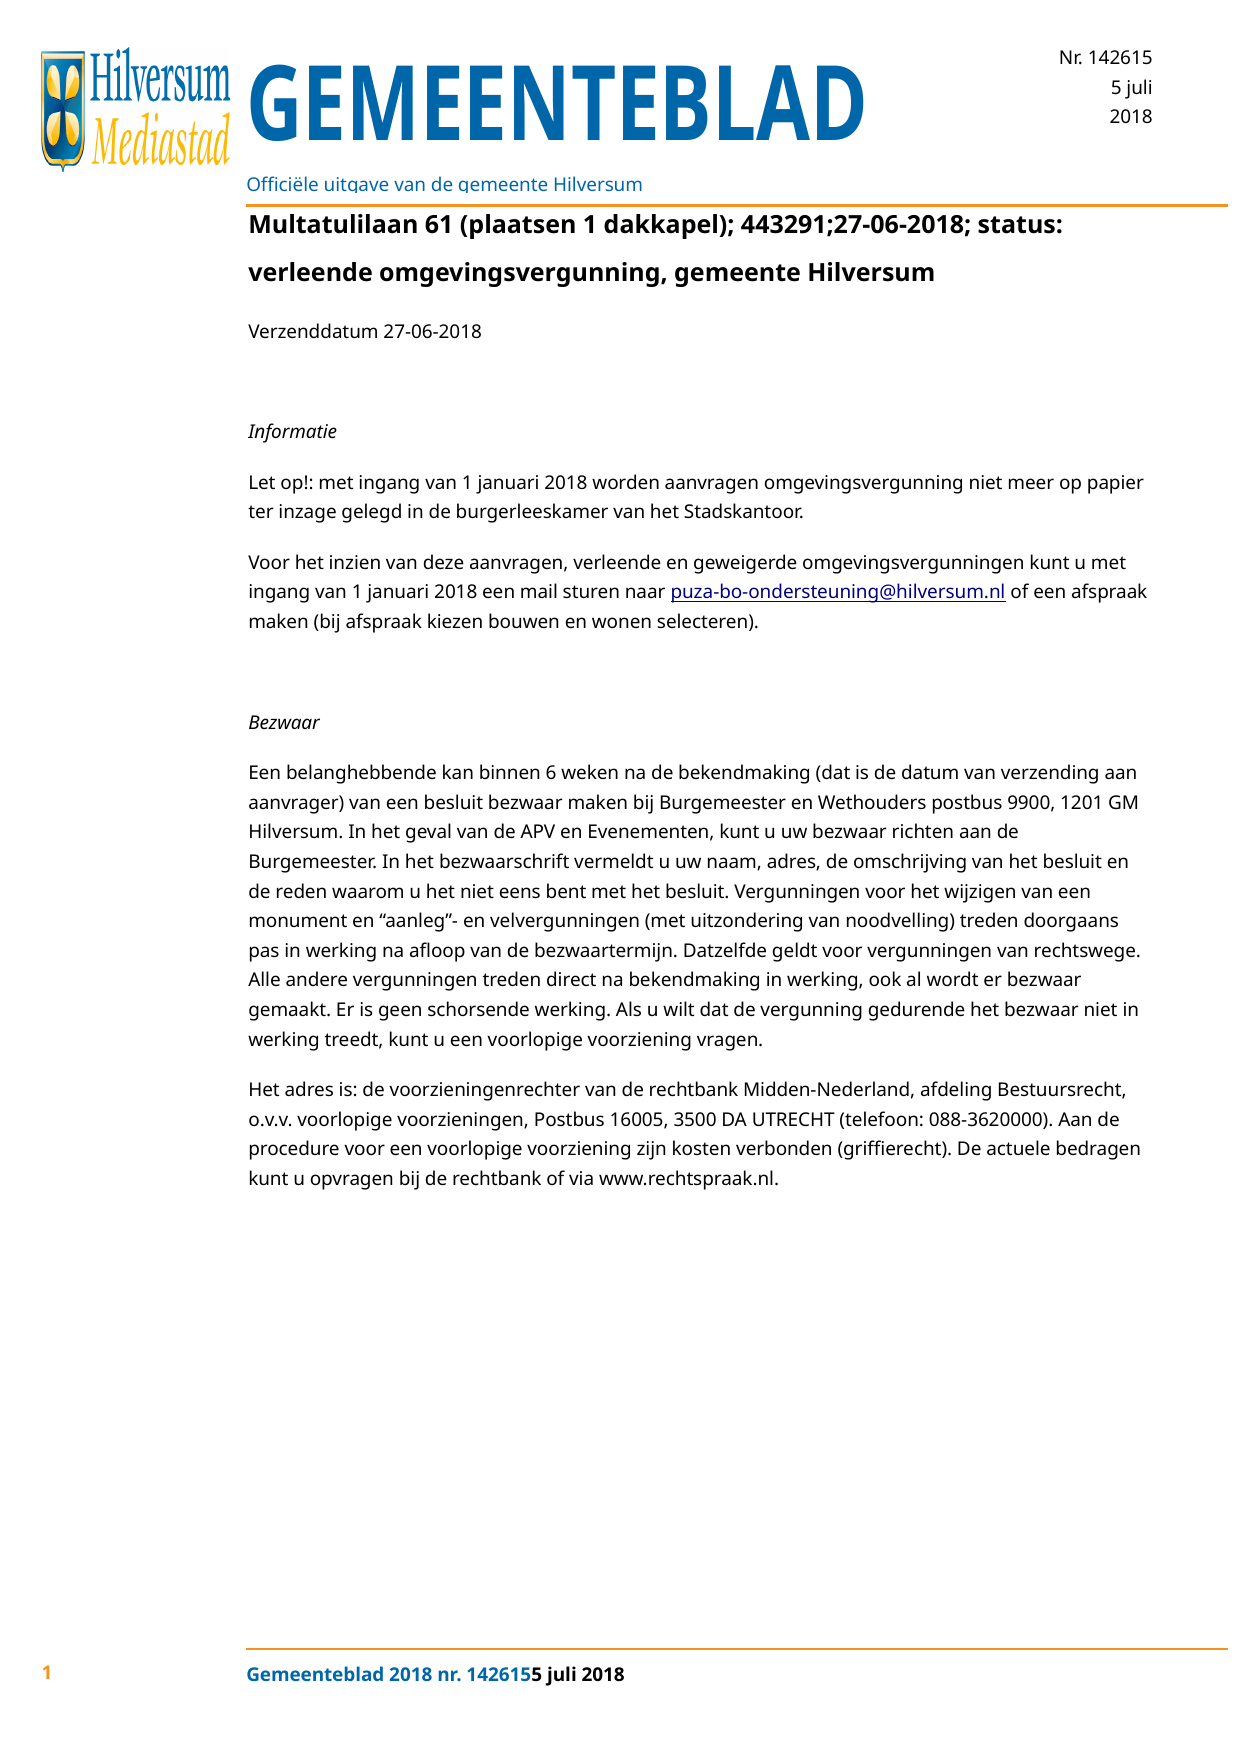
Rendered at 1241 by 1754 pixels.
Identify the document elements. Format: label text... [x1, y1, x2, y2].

text Een belanghebbende kan binnen 6 weken na de bekendmaking (dat is de datum van verzending aan aanvrager) van een besluit bezwaar maken bij Burgemeester en Wethouders postbus 9900, 1201 GM Hilversum. In het geval van de APV en Evenementen, kunt u uw bezwaar richten aan de Burgemeester. In het bezwaarschrift vermeldt u uw naam, adres, de omschrijving van het besluit en de reden waarom u het niet eens bent met het besluit. Vergunningen voor het wijzigen van een monument en “aanleg”- en velvergunningen (met uitzondering van noodvelling) treden doorgaans pas in werking na afloop van de bezwaartermijn. Datzelfde geldt voor vergunningen van rechtswege. Alle andere vergunningen treden direct na bekendmaking in werking, ook al wordt er bezwaar gemaakt. Er is geen schorsende werking. Als u wilt dat de vergunning gedurende het bezwaar niet in werking treedt, kunt u een voorlopige voorziening vragen. [248, 759, 1152, 1052]
text Informatie [248, 419, 1152, 444]
text Verzenddatum 27-06-2018 [248, 318, 1152, 344]
text Voor het inzien van deze aanvragen, verleende en geweigerde omgevingsvergunningen kunt u met ingang van 1 januari 2018 een mail sturen naar puza-bo-ondersteuning@hilversum.nl of een afspraak maken (bij afspraak kiezen bouwen en wonen selecteren). [248, 549, 1152, 634]
text Multatulilaan 61 (plaatsen 1 dakkapel); 443291;27-06-2018; status: verleende omgevingsvergunning, gemeente Hilversum [248, 207, 1152, 288]
text Let op!: met ingang van 1 januari 2018 worden aanvragen omgevingsvergunning niet meer op papier ter inzage gelegd in de burgerleeskamer van het Stadskantoor. [248, 469, 1152, 524]
text Bezwaar [248, 709, 1152, 735]
text Het adres is: de voorzieningenrechter van de rechtbank Midden-Nederland, afdeling Bestuursrecht, o.v.v. voorlopige voorzieningen, Postbus 16005, 3500 DA UTRECHT (telefoon: 088-3620000). Aan de procedure voor een voorlopige voorziening zijn kosten verbonden (griffierecht). De actuele bedragen kunt u opvragen bij de rechtbank of via www.rechtspraak.nl. [248, 1076, 1152, 1191]
picture [41, 47, 231, 172]
